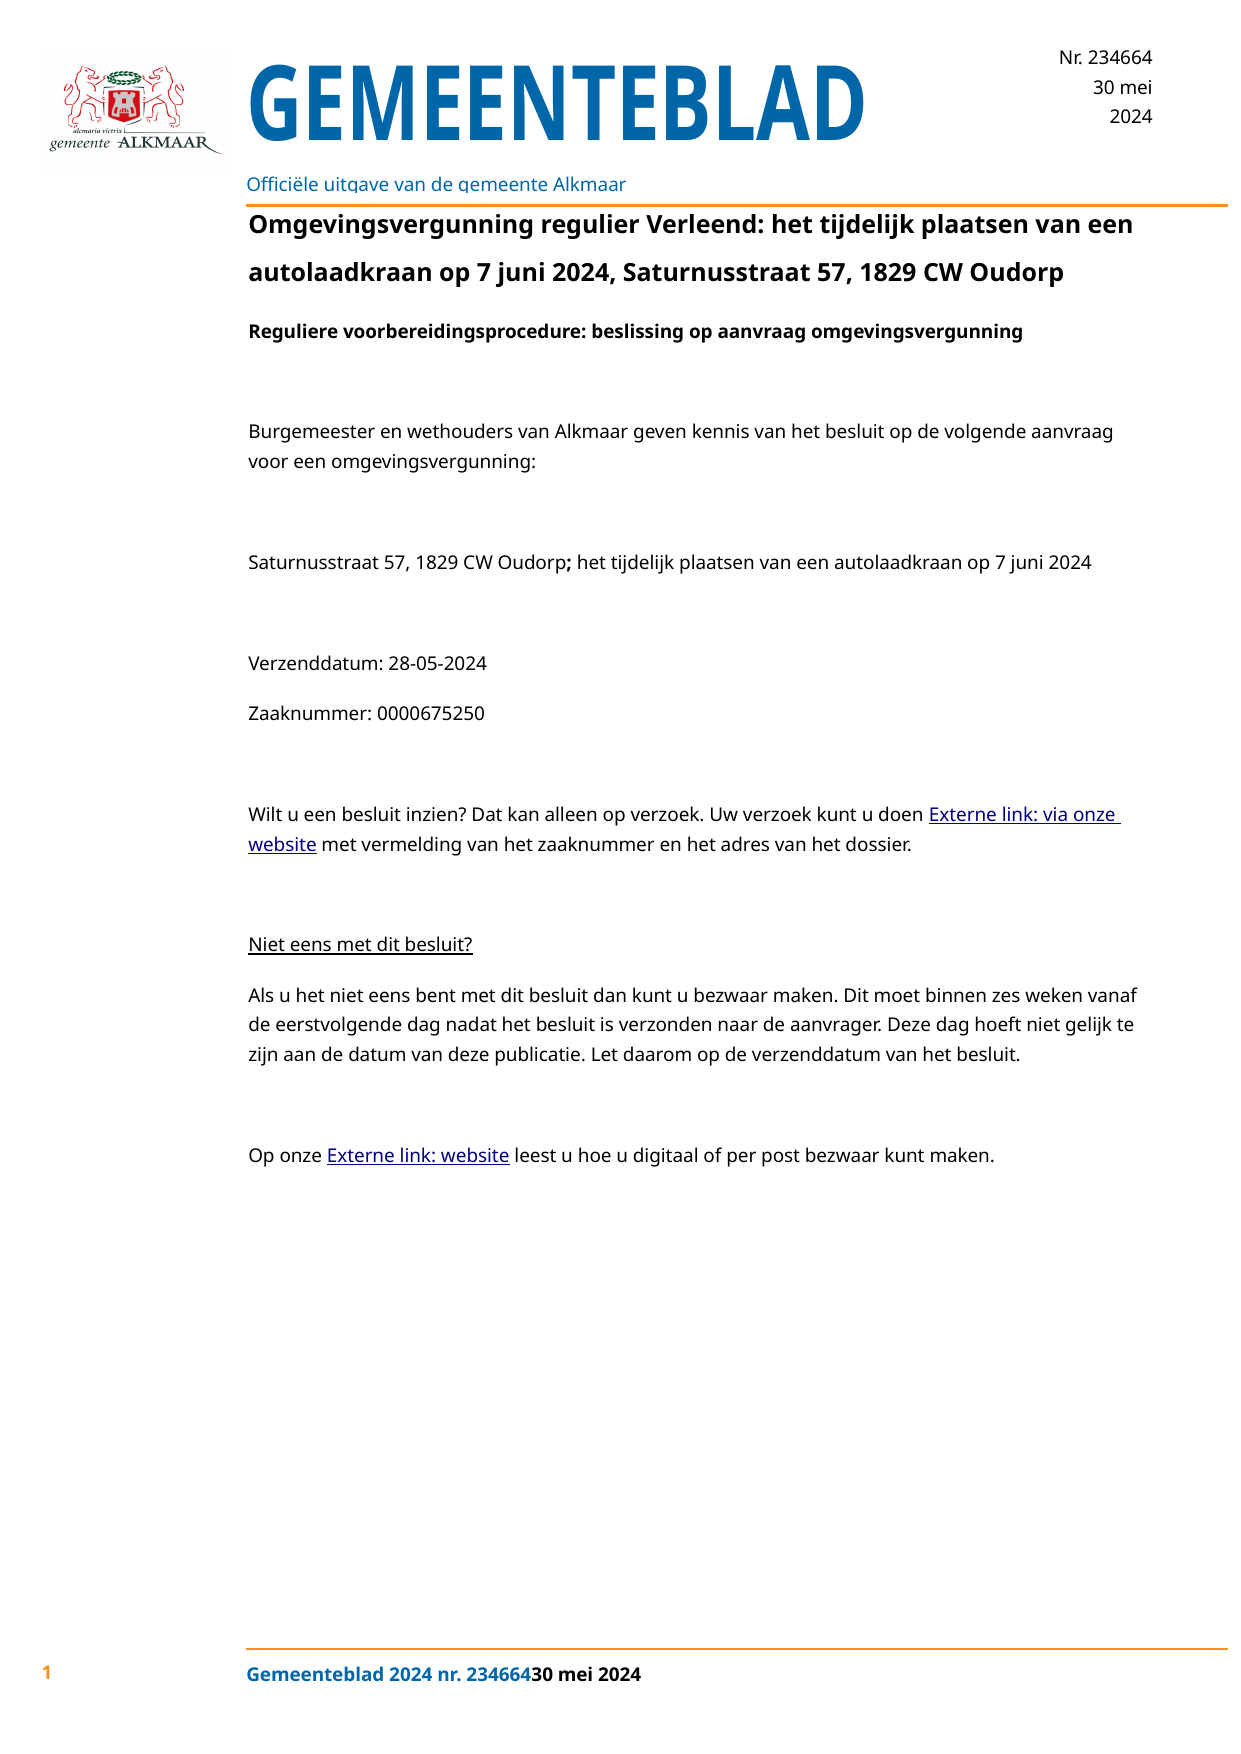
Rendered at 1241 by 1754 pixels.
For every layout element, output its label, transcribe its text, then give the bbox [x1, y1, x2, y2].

text Saturnusstraat 57, 1829 CW Oudorp; het tijdelijk plaatsen van een autolaadkraan op 7 juni 2024 [248, 549, 1152, 575]
text Burgemeester en wethouders van Alkmaar geven kennis van het besluit op de volgende aanvraag voor een omgevingsvergunning: [248, 419, 1152, 474]
text Als u het niet eens bent met dit besluit dan kunt u bezwaar maken. Dit moet binnen zes weken vanaf de eerstvolgende dag nadat het besluit is verzonden naar de aanvrager. Deze dag hoeft niet gelijk te zijn aan de datum van deze publicatie. Let daarom op de verzenddatum van het besluit. [248, 982, 1152, 1067]
text Niet eens met dit besluit? [248, 932, 1152, 957]
text Zaaknummer: 0000675250 [248, 700, 1152, 726]
text Reguliere voorbereidingsprocedure: beslissing op aanvraag omgevingsvergunning [248, 318, 1152, 344]
picture [41, 47, 231, 172]
text Wilt u een besluit inzien? Dat kan alleen op verzoek. Uw verzoek kunt u doen Externe link: via onze website met vermelding van het zaaknummer en het adres van het dossier. [248, 801, 1152, 857]
text Omgevingsvergunning regulier Verleend: het tijdelijk plaatsen van een autolaadkraan op 7 juni 2024, Saturnusstraat 57, 1829 CW Oudorp [248, 207, 1152, 288]
text Verzenddatum: 28-05-2024 [248, 650, 1152, 676]
text Op onze Externe link: website leest u hoe u digitaal of per post bezwaar kunt maken. [248, 1142, 1152, 1168]
